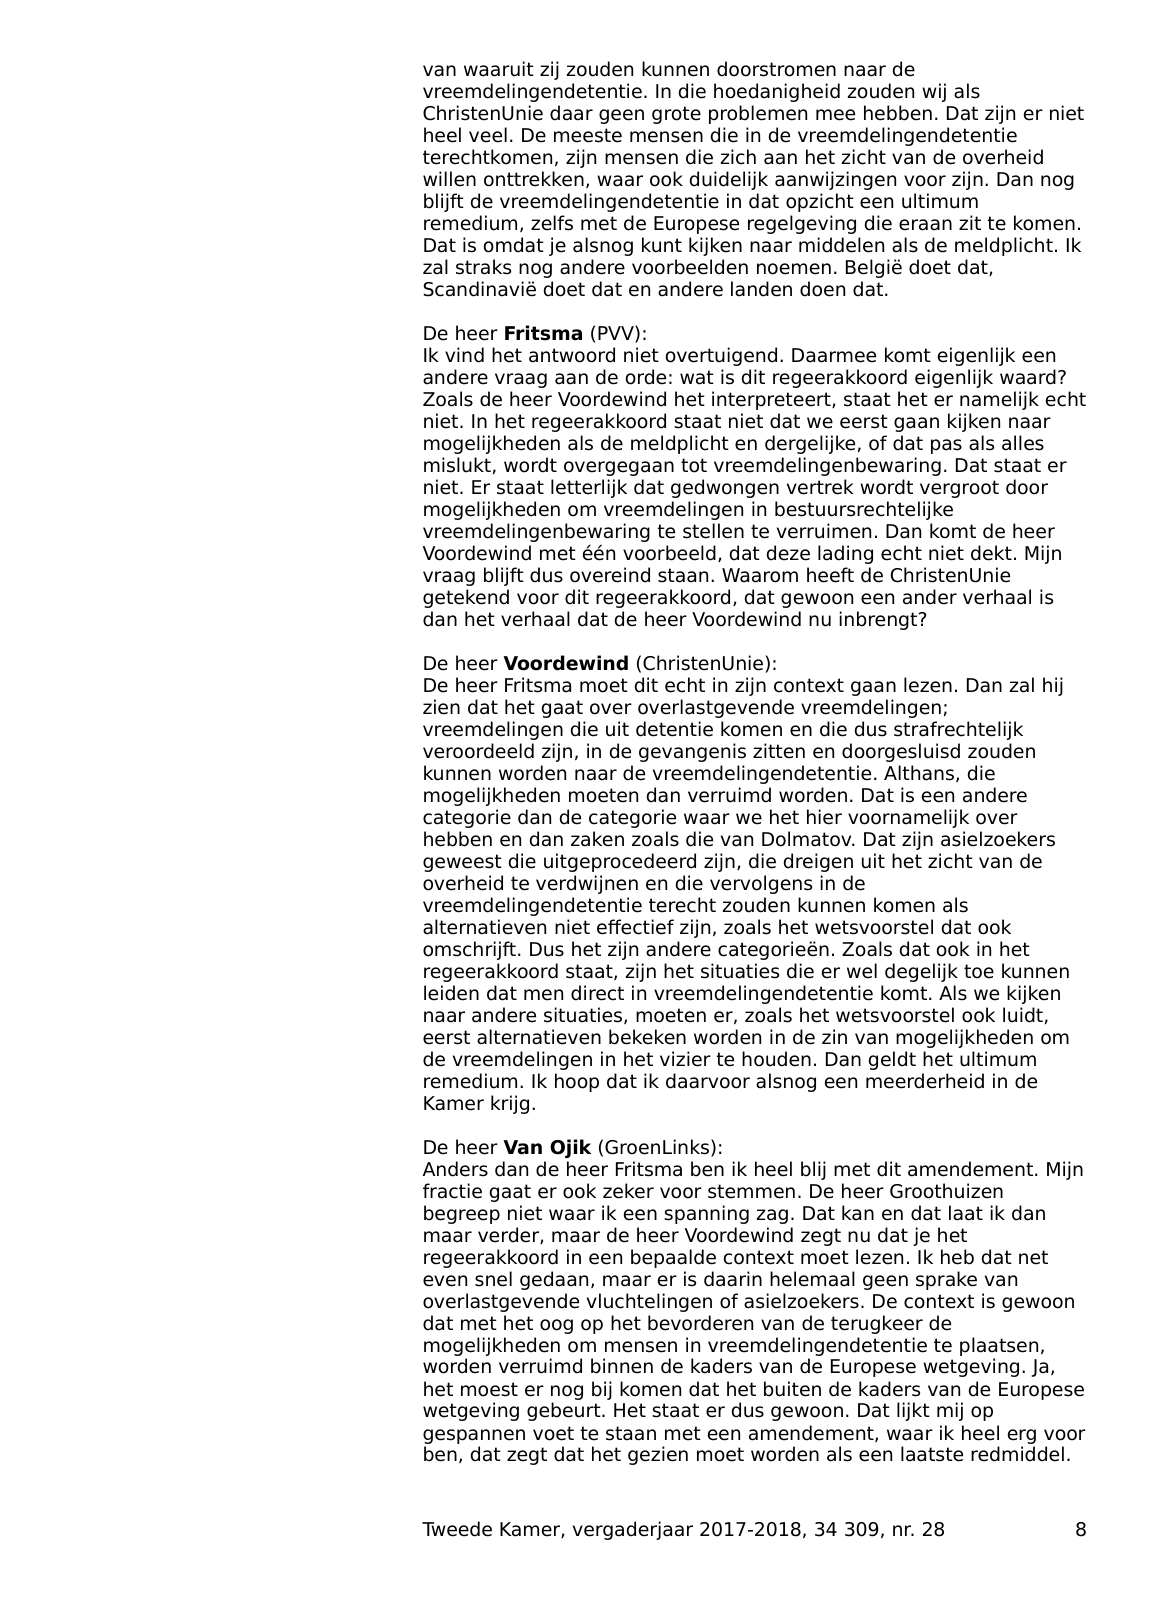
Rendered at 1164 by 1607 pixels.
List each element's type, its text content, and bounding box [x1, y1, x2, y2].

text van waaruit zij zouden kunnen doorstromen naar de vreemdelingendetentie. In die hoedanigheid zouden wij als ChristenUnie daar geen grote problemen mee hebben. Dat zijn er niet heel veel. De meeste mensen die in de vreemdelingendetentie terechtkomen, zijn mensen die zich aan het zicht van de overheid willen onttrekken, waar ook duidelijk aanwijzingen voor zijn. Dan nog blijft de vreemdelingendetentie in dat opzicht een ultimum remedium, zelfs met de Europese regelgeving die eraan zit te komen. Dat is omdat je alsnog kunt kijken naar middelen als de meldplicht. Ik zal straks nog andere voorbeelden noemen. België doet dat, Scandinavië doet dat en andere landen doen dat. [422, 59, 1087, 301]
text De heer Van Ojik (GroenLinks): [422, 1137, 1087, 1159]
text Anders dan de heer Fritsma ben ik heel blij met dit amendement. Mijn fractie gaat er ook zeker voor stemmen. De heer Groothuizen begreep niet waar ik een spanning zag. Dat kan en dat laat ik dan maar verder, maar de heer Voordewind zegt nu dat je het regeerakkoord in een bepaalde context moet lezen. Ik heb dat net even snel gedaan, maar er is daarin helemaal geen sprake van overlastgevende vluchtelingen of asielzoekers. De context is gewoon dat met het oog op het bevorderen van de terugkeer de mogelijkheden om mensen in vreemdelingendetentie te plaatsen, worden verruimd binnen de kaders van de Europese wetgeving. Ja, het moest er nog bij komen dat het buiten de kaders van de Europese wetgeving gebeurt. Het staat er dus gewoon. Dat lijkt mij op gespannen voet te staan met een amendement, waar ik heel erg voor ben, dat zegt dat het gezien moet worden als een laatste redmiddel. [422, 1159, 1087, 1466]
text De heer Fritsma moet dit echt in zijn context gaan lezen. Dan zal hij zien dat het gaat over overlastgevende vreemdelingen; vreemdelingen die uit detentie komen en die dus strafrechtelijk veroordeeld zijn, in de gevangenis zitten en doorgesluisd zouden kunnen worden naar de vreemdelingendetentie. Althans, die mogelijkheden moeten dan verruimd worden. Dat is een andere categorie dan de categorie waar we het hier voornamelijk over hebben en dan zaken zoals die van Dolmatov. Dat zijn asielzoekers geweest die uitgeprocedeerd zijn, die dreigen uit het zicht van de overheid te verdwijnen en die vervolgens in de vreemdelingendetentie terecht zouden kunnen komen als alternatieven niet effectief zijn, zoals het wetsvoorstel dat ook omschrijft. Dus het zijn andere categorieën. Zoals dat ook in het regeerakkoord staat, zijn het situaties die er wel degelijk toe kunnen leiden dat men direct in vreemdelingendetentie komt. Als we kijken naar andere situaties, moeten er, zoals het wetsvoorstel ook luidt, eerst alternatieven bekeken worden in de zin van mogelijkheden om de vreemdelingen in het vizier te houden. Dan geldt het ultimum remedium. Ik hoop dat ik daarvoor alsnog een meerderheid in de Kamer krijg. [422, 675, 1087, 1114]
text Ik vind het antwoord niet overtuigend. Daarmee komt eigenlijk een andere vraag aan de orde: wat is dit regeerakkoord eigenlijk waard? Zoals de heer Voordewind het interpreteert, staat het er namelijk echt niet. In het regeerakkoord staat niet dat we eerst gaan kijken naar mogelijkheden als de meldplicht en dergelijke, of dat pas als alles mislukt, wordt overgegaan tot vreemdelingenbewaring. Dat staat er niet. Er staat letterlijk dat gedwongen vertrek wordt vergroot door mogelijkheden om vreemdelingen in bestuursrechtelijke vreemdelingenbewaring te stellen te verruimen. Dan komt de heer Voordewind met één voorbeeld, dat deze lading echt niet dekt. Mijn vraag blijft dus overeind staan. Waarom heeft de ChristenUnie getekend voor dit regeerakkoord, dat gewoon een ander verhaal is dan het verhaal dat de heer Voordewind nu inbrengt? [422, 345, 1087, 631]
text De heer Voordewind (ChristenUnie): [422, 653, 1087, 675]
text De heer Fritsma (PVV): [422, 323, 1087, 345]
